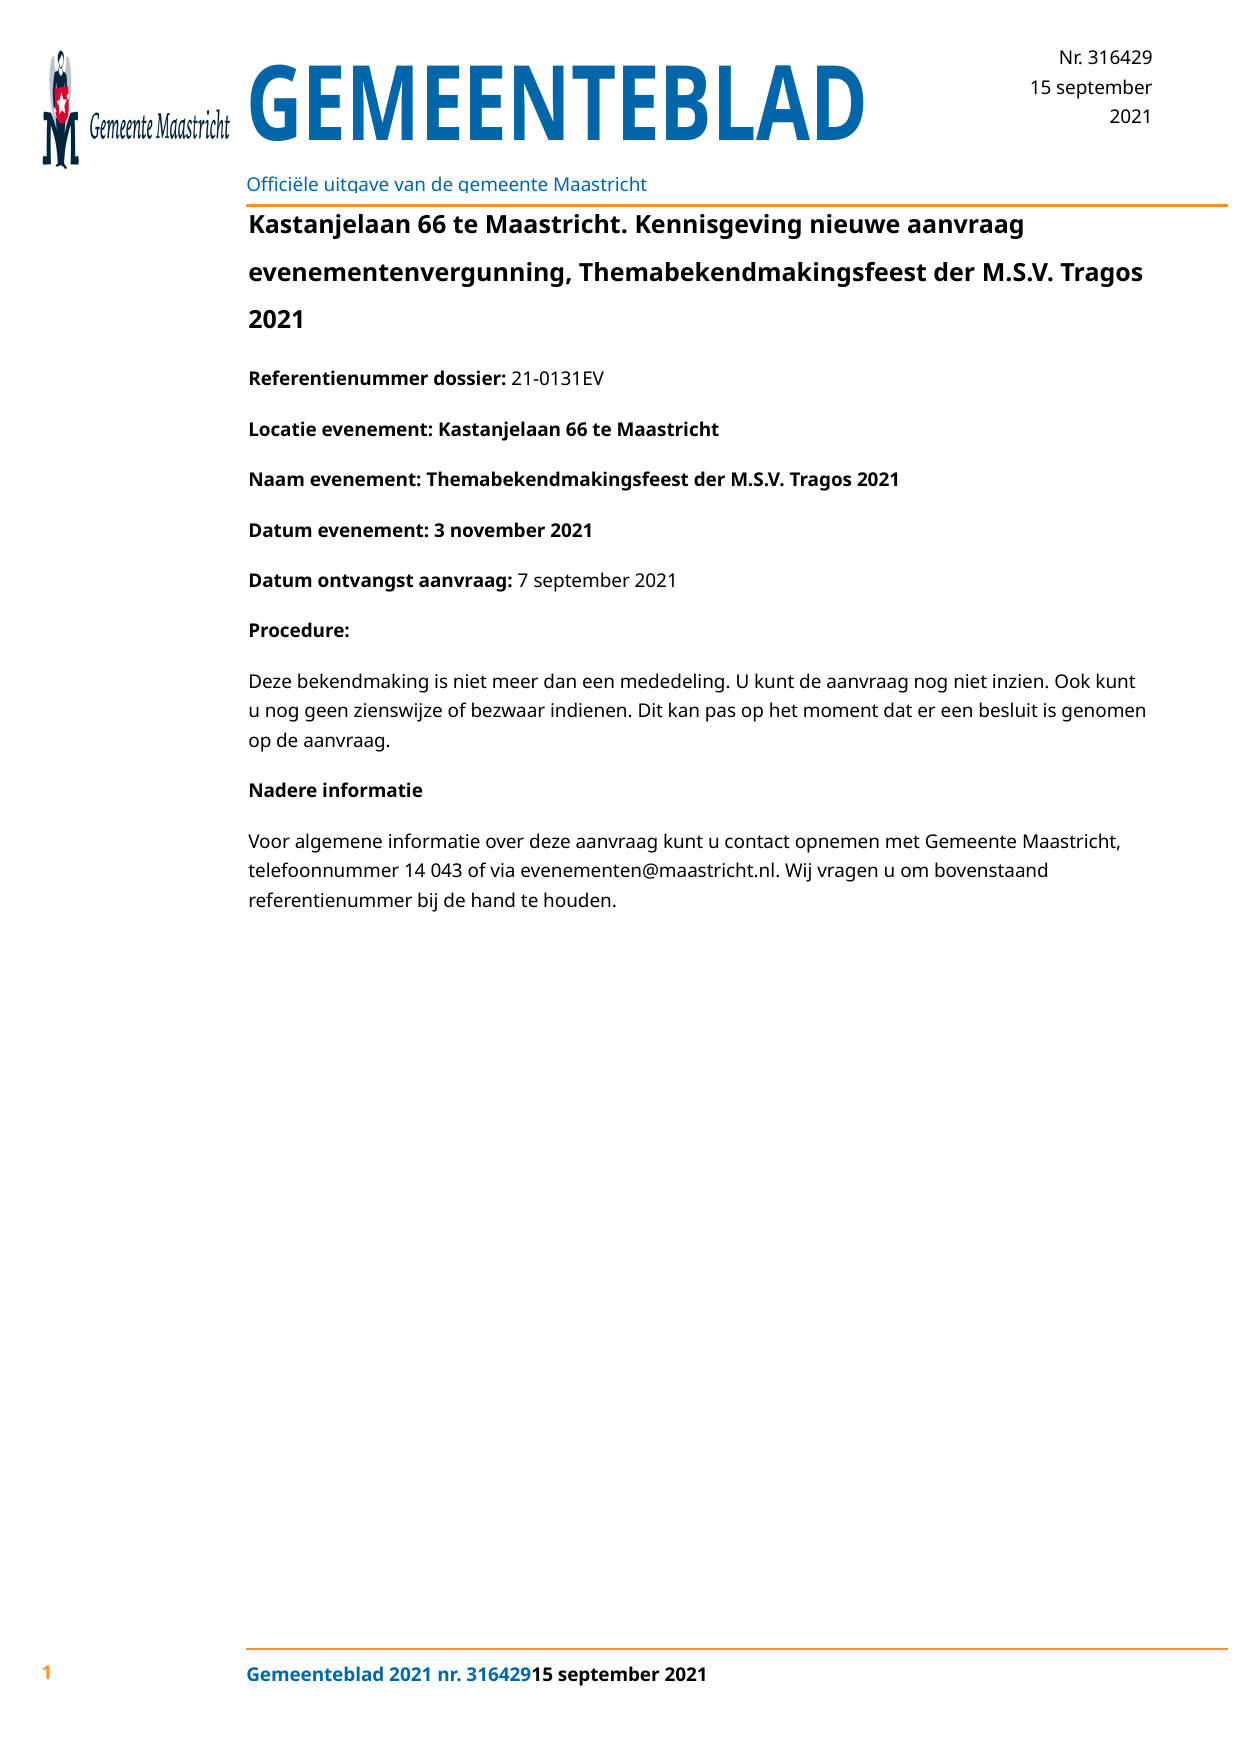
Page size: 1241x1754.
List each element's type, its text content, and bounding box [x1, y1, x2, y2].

text Datum ontvangst aanvraag: 7 september 2021 [248, 567, 1152, 593]
text Voor algemene informatie over deze aanvraag kunt u contact opnemen met Gemeente Maastricht, telefoonnummer 14 043 of via evenementen@maastricht.nl. Wij vragen u om bovenstaand referentienummer bij de hand te houden. [248, 828, 1152, 913]
text Deze bekendmaking is niet meer dan een mededeling. U kunt de aanvraag nog niet inzien. Ook kunt u nog geen zienswijze of bezwaar indienen. Dit kan pas op het moment dat er een besluit is genomen op de aanvraag. [248, 668, 1152, 753]
text Locatie evenement: Kastanjelaan 66 te Maastricht [248, 416, 1152, 442]
text Naam evenement: Themabekendmakingsfeest der M.S.V. Tragos 2021 [248, 466, 1152, 492]
text Referentienummer dossier: 21-0131EV [248, 366, 1152, 391]
text Nadere informatie [248, 778, 1152, 803]
text Datum evenement: 3 november 2021 [248, 517, 1152, 542]
text Procedure: [248, 618, 1152, 643]
text Kastanjelaan 66 te Maastricht. Kennisgeving nieuwe aanvraag evenementenvergunning, Themabekendmakingsfeest der M.S.V. Tragos 2021 [248, 207, 1152, 336]
picture [41, 47, 231, 172]
